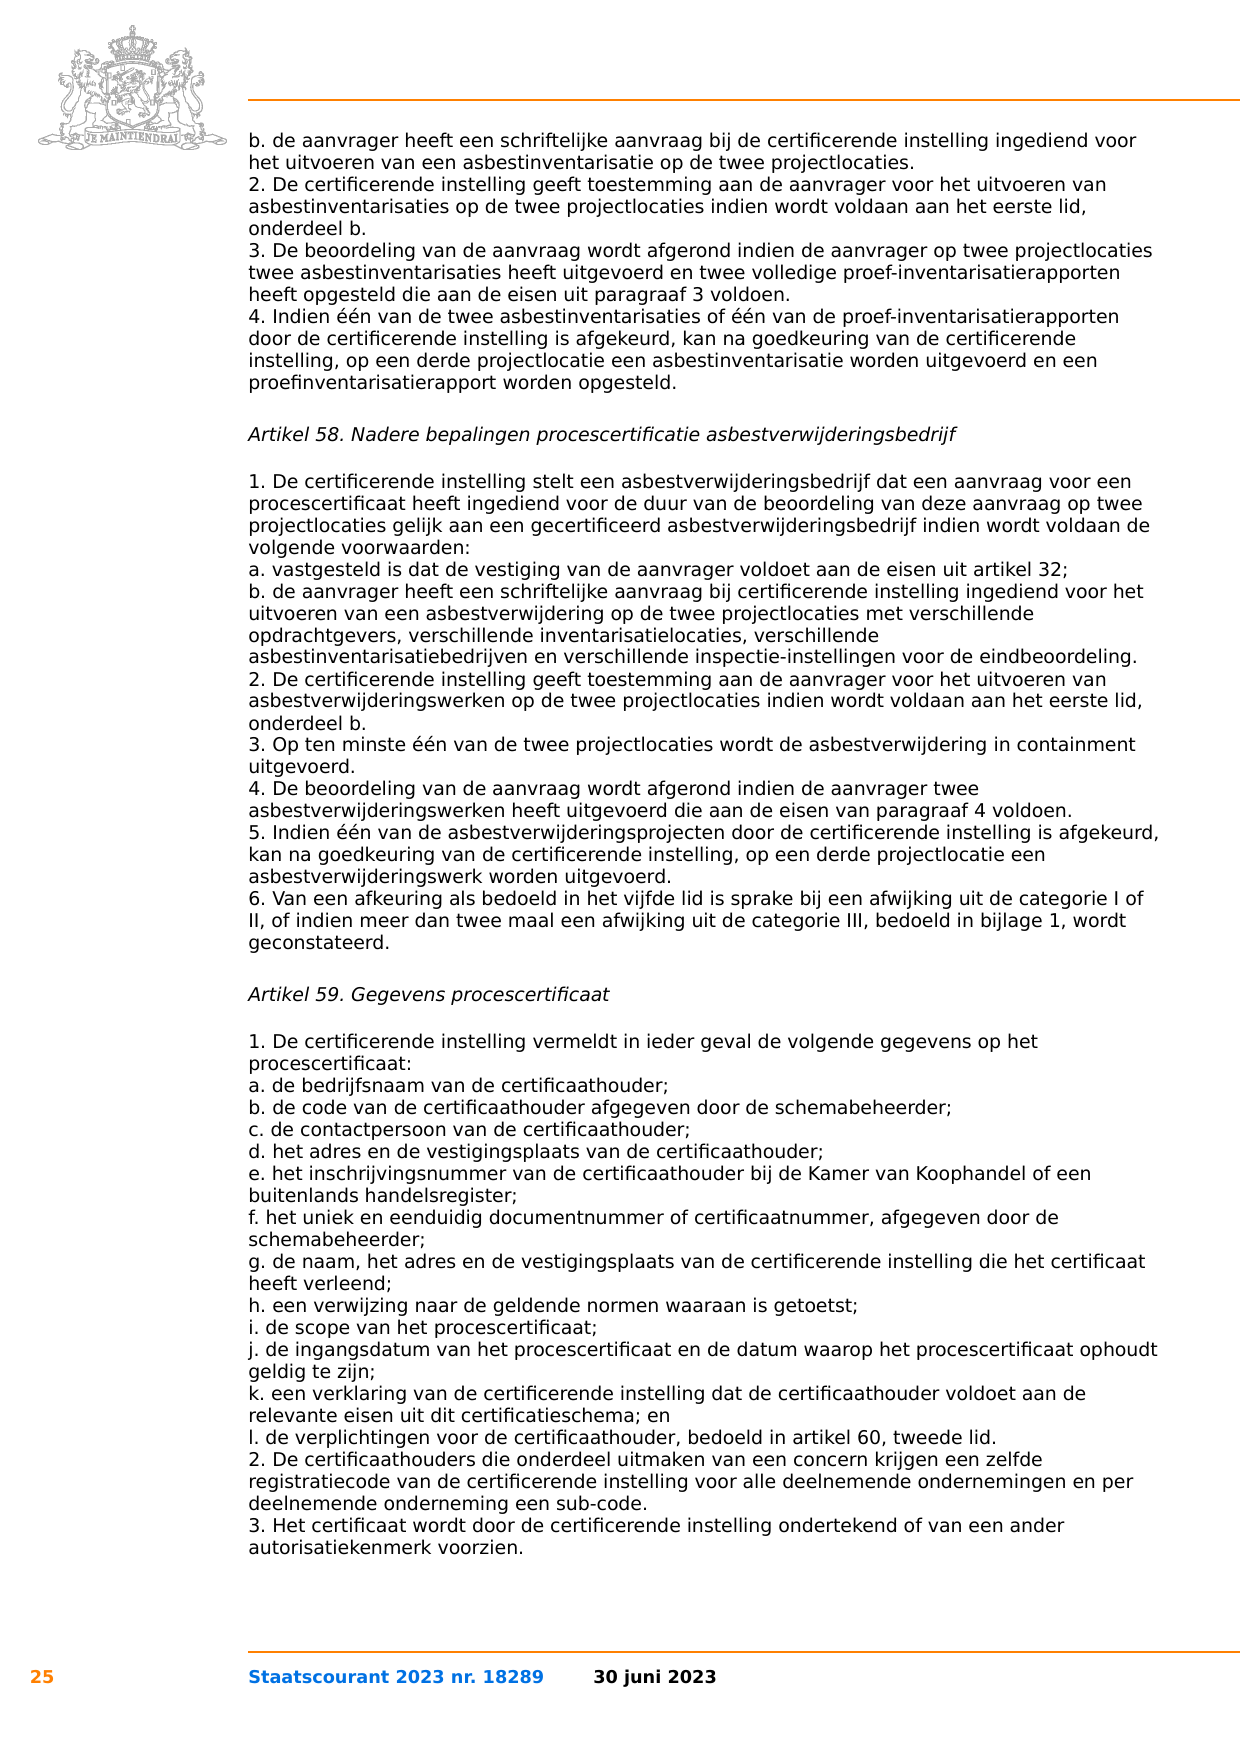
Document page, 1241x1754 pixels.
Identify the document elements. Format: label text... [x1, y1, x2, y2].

text c. de contactpersoon van de certificaathouder; [248, 1119, 1163, 1141]
subtitle Artikel 59. Gegevens procescertificaat [248, 984, 1163, 1006]
text h. een verwijzing naar de geldende normen waaraan is getoetst; [248, 1295, 1163, 1317]
text a. vastgesteld is dat de vestiging van de aanvrager voldoet aan de eisen uit artikel 32; [248, 558, 1163, 581]
text l. de verplichtingen voor de certificaathouder, bedoeld in artikel 60, tweede lid. [248, 1427, 1163, 1449]
text f. het uniek en eenduidig documentnummer of certificaatnummer, afgegeven door de schemabeheerder; [248, 1207, 1163, 1251]
text k. een verklaring van de certificerende instelling dat de certificaathouder voldoet aan de relevante eisen uit dit certificatieschema; en [248, 1383, 1163, 1427]
text 2. De certificerende instelling geeft toestemming aan de aanvrager voor het uitvoeren van asbestinventarisaties op de twee projectlocaties indien wordt voldaan aan het eerste lid, onderdeel b. [248, 174, 1163, 240]
text b. de aanvrager heeft een schriftelijke aanvraag bij certificerende instelling ingediend voor het uitvoeren van een asbestverwijdering op de twee projectlocaties met verschillende opdrachtgevers, verschillende inventarisatielocaties, verschillende asbestinventarisatiebedrijven en verschillende inspectie-instellingen voor de eindbeoordeling. [248, 581, 1163, 668]
text 4. De beoordeling van de aanvraag wordt afgerond indien de aanvrager twee asbestverwijderingswerken heeft uitgevoerd die aan de eisen van paragraaf 4 voldoen. [248, 778, 1163, 822]
text 3. De beoordeling van de aanvraag wordt afgerond indien de aanvrager op twee projectlocaties twee asbestinventarisaties heeft uitgevoerd en twee volledige proef-inventarisatierapporten heeft opgesteld die aan de eisen uit paragraaf 3 voldoen. [248, 240, 1163, 306]
picture [38, 25, 227, 150]
subtitle Artikel 58. Nadere bepalingen procescertificatie asbestverwijderingsbedrijf [248, 424, 1163, 446]
text 2. De certificaathouders die onderdeel uitmaken van een concern krijgen een zelfde registratiecode van de certificerende instelling voor alle deelnemende ondernemingen en per deelnemende onderneming een sub-code. [248, 1449, 1163, 1515]
text 3. Het certificaat wordt door de certificerende instelling ondertekend of van een ander autorisatiekenmerk voorzien. [248, 1515, 1163, 1559]
text 1. De certificerende instelling vermeldt in ieder geval de volgende gegevens op het procescertificaat: [248, 1031, 1163, 1075]
text e. het inschrijvingsnummer van de certificaathouder bij de Kamer van Koophandel of een buitenlands handelsregister; [248, 1163, 1163, 1207]
text 3. Op ten minste één van de twee projectlocaties wordt de asbestverwijdering in containment uitgevoerd. [248, 734, 1163, 778]
text g. de naam, het adres en de vestigingsplaats van de certificerende instelling die het certificaat heeft verleend; [248, 1251, 1163, 1295]
text 1. De certificerende instelling stelt een asbestverwijderingsbedrijf dat een aanvraag voor een procescertificaat heeft ingediend voor de duur van de beoordeling van deze aanvraag op twee projectlocaties gelijk aan een gecertificeerd asbestverwijderingsbedrijf indien wordt voldaan de volgende voorwaarden: [248, 471, 1163, 558]
text i. de scope van het procescertificaat; [248, 1317, 1163, 1339]
text b. de aanvrager heeft een schriftelijke aanvraag bij de certificerende instelling ingediend voor het uitvoeren van een asbestinventarisatie op de twee projectlocaties. [248, 130, 1163, 174]
text 6. Van een afkeuring als bedoeld in het vijfde lid is sprake bij een afwijking uit de categorie I of II, of indien meer dan twee maal een afwijking uit de categorie III, bedoeld in bijlage 1, wordt geconstateerd. [248, 888, 1163, 954]
text b. de code van de certificaathouder afgegeven door de schemabeheerder; [248, 1097, 1163, 1119]
text a. de bedrijfsnaam van de certificaathouder; [248, 1075, 1163, 1097]
text j. de ingangsdatum van het procescertificaat en de datum waarop het procescertificaat ophoudt geldig te zijn; [248, 1339, 1163, 1383]
text 4. Indien één van de twee asbestinventarisaties of één van de proef-inventarisatierapporten door de certificerende instelling is afgekeurd, kan na goedkeuring van de certificerende instelling, op een derde projectlocatie een asbestinventarisatie worden uitgevoerd en een proefinventarisatierapport worden opgesteld. [248, 306, 1163, 394]
text 5. Indien één van de asbestverwijderingsprojecten door de certificerende instelling is afgekeurd, kan na goedkeuring van de certificerende instelling, op een derde projectlocatie een asbestverwijderingswerk worden uitgevoerd. [248, 822, 1163, 888]
text d. het adres en de vestigingsplaats van de certificaathouder; [248, 1141, 1163, 1163]
text 2. De certificerende instelling geeft toestemming aan de aanvrager voor het uitvoeren van asbestverwijderingswerken op de twee projectlocaties indien wordt voldaan aan het eerste lid, onderdeel b. [248, 668, 1163, 734]
